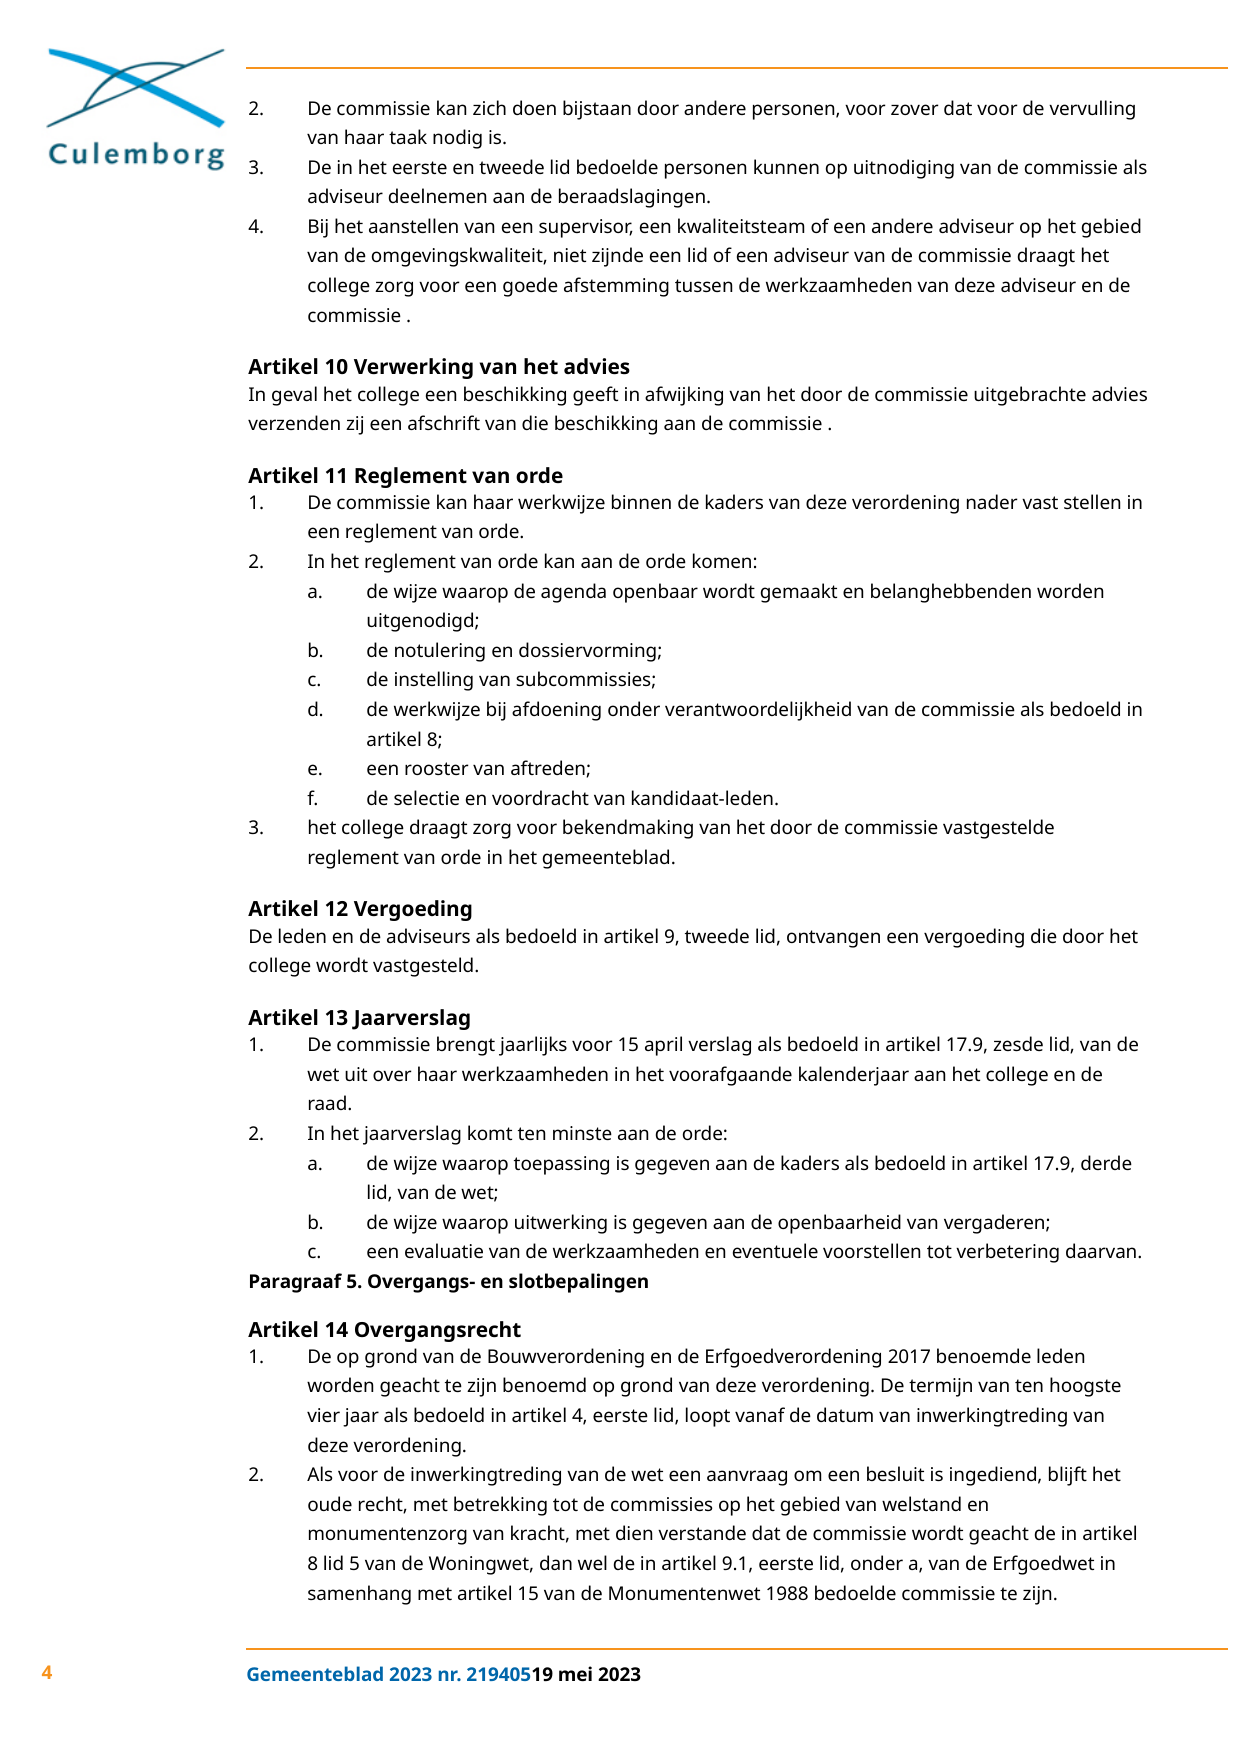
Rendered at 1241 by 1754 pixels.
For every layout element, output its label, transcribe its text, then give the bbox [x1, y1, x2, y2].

list In het jaarverslag komt ten minste aan de orde: [248, 1120, 1152, 1146]
text De leden en de adviseurs als bedoeld in artikel 9, tweede lid, ontvangen een vergoeding die door het college wordt vastgesteld. [248, 923, 1152, 978]
list een rooster van aftreden; [307, 755, 1152, 781]
list een evaluatie van de werkzaamheden en eventuele voorstellen tot verbetering daarvan. [307, 1238, 1152, 1264]
list de selectie en voordracht van kandidaat-leden. [307, 785, 1152, 811]
text In geval het college een beschikking geeft in afwijking van het door de commissie uitgebrachte advies verzenden zij een afschrift van die beschikking aan de commissie . [248, 381, 1152, 436]
list de wijze waarop de agenda openbaar wordt gemaakt en belanghebbenden worden uitgenodigd; [307, 578, 1152, 633]
text Artikel 11 Reglement van orde [248, 461, 1152, 489]
list De op grond van de Bouwverordening en de Erfgoedverordening 2017 benoemde leden worden geacht te zijn benoemd op grond van deze verordening. De termijn van ten hoogste vier jaar als bedoeld in artikel 4, eerste lid, loopt vanaf de datum van inwerkingtreding van deze verordening. [248, 1343, 1152, 1458]
list De commissie kan zich doen bijstaan door andere personen, voor zover dat voor de vervulling van haar taak nodig is. [248, 95, 1152, 150]
picture [41, 47, 231, 172]
list de werkwijze bij afdoening onder verantwoordelijkheid van de commissie als bedoeld in artikel 8; [307, 696, 1152, 752]
list Als voor de inwerkingtreding van de wet een aanvraag om een besluit is ingediend, blijft het oude recht, met betrekking tot de commissies op het gebied van welstand en monumentenzorg van kracht, met dien verstande dat de commissie wordt geacht de in artikel 8 lid 5 van de Woningwet, dan wel de in artikel 9.1, eerste lid, onder a, van de Erfgoedwet in samenhang met artikel 15 van de Monumentenwet 1988 bedoelde commissie te zijn. [248, 1461, 1152, 1606]
list de notulering en dossiervorming; [307, 637, 1152, 663]
list de wijze waarop uitwerking is gegeven aan de openbaarheid van vergaderen; [307, 1209, 1152, 1235]
text Artikel 10 Verwerking van het advies [248, 352, 1152, 381]
list In het reglement van orde kan aan de orde komen: [248, 548, 1152, 574]
list De in het eerste en tweede lid bedoelde personen kunnen op uitnodiging van de commissie als adviseur deelnemen aan de beraadslagingen. [248, 154, 1152, 209]
list de instelling van subcommissies; [307, 667, 1152, 692]
list De commissie brengt jaarlijks voor 15 april verslag als bedoeld in artikel 17.9, zesde lid, van de wet uit over haar werkzaamheden in het voorafgaande kalenderjaar aan het college en de raad. [248, 1031, 1152, 1116]
text Artikel 12 Vergoeding [248, 894, 1152, 923]
text Paragraaf 5. Overgangs- en slotbepalingen [248, 1268, 1152, 1294]
list Bij het aanstellen van een supervisor, een kwaliteitsteam of een andere adviseur op het gebied van de omgevingskwaliteit, niet zijnde een lid of een adviseur van de commissie draagt het college zorg voor een goede afstemming tussen de werkzaamheden van deze adviseur en de commissie . [248, 213, 1152, 328]
text Artikel 14 Overgangsrecht [248, 1315, 1152, 1343]
list de wijze waarop toepassing is gegeven aan de kaders als bedoeld in artikel 17.9, derde lid, van de wet; [307, 1150, 1152, 1205]
text Artikel 13 Jaarverslag [248, 1003, 1152, 1031]
list De commissie kan haar werkwijze binnen de kaders van deze verordening nader vast stellen in een reglement van orde. [248, 489, 1152, 544]
list het college draagt zorg voor bekendmaking van het door de commissie vastgestelde reglement van orde in het gemeenteblad. [248, 814, 1152, 870]
